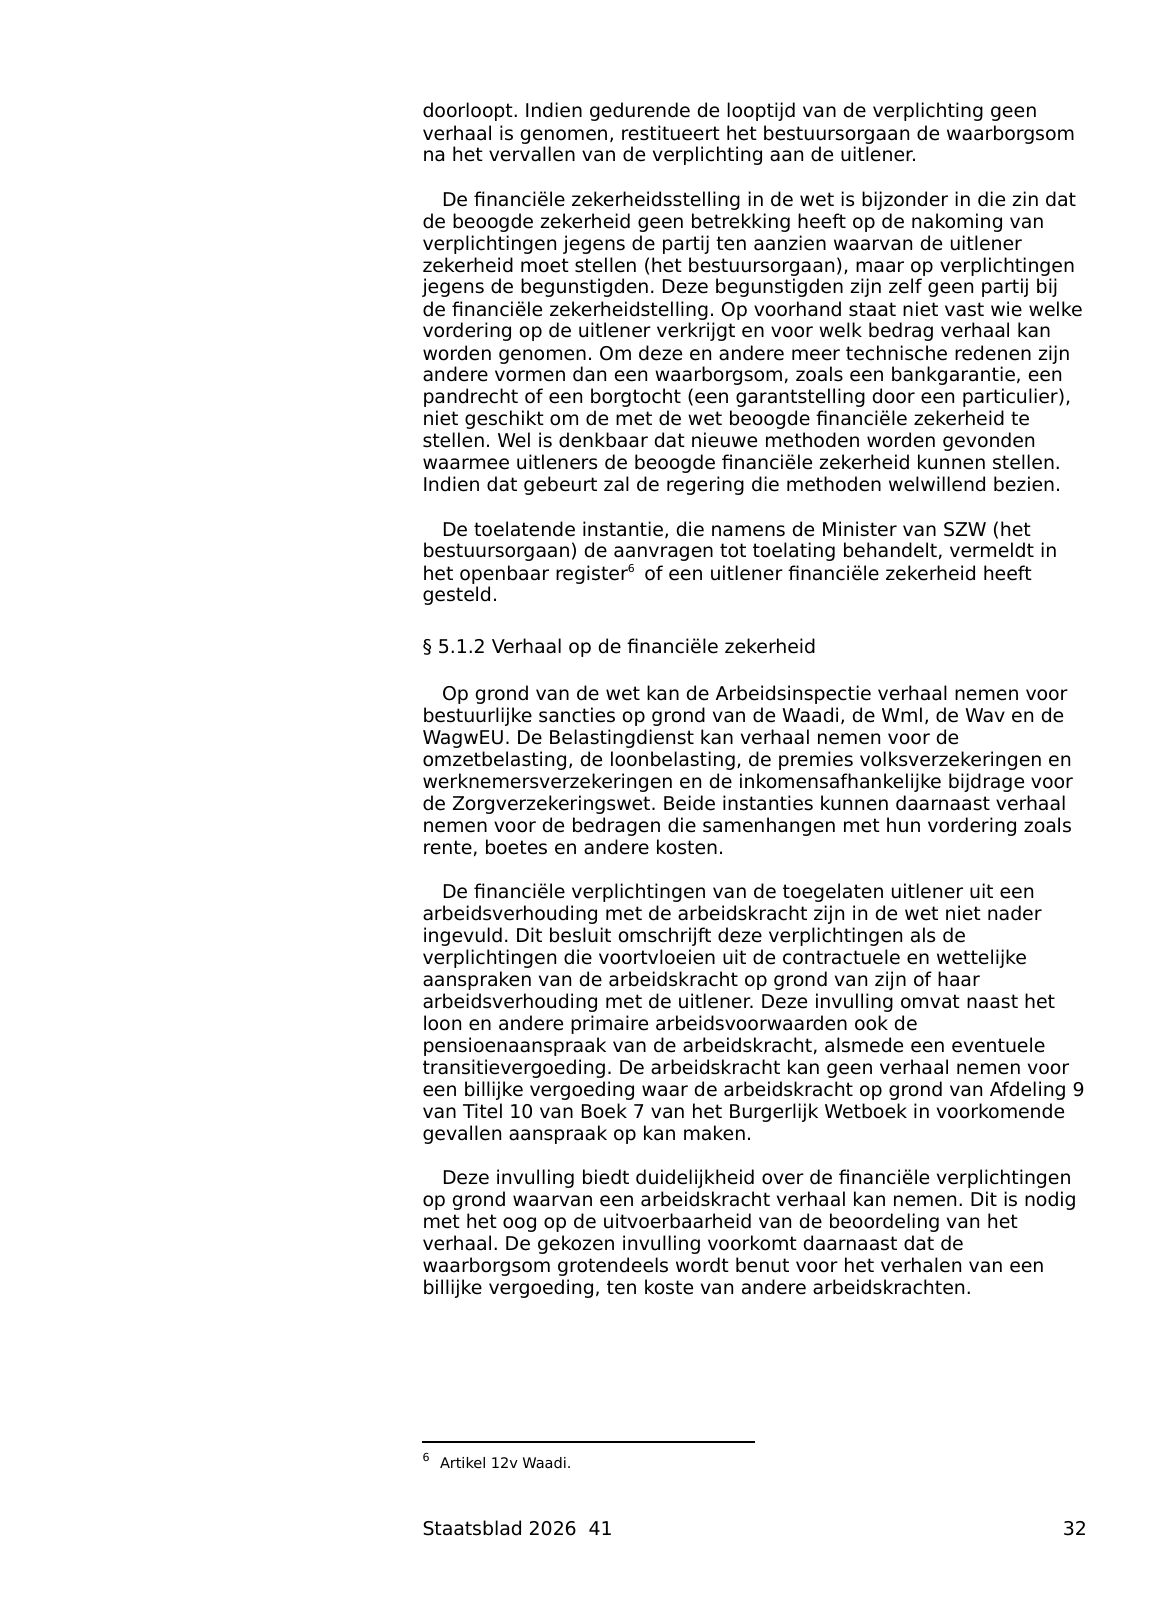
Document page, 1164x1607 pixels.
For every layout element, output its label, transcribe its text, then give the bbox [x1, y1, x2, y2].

text De financiële verplichtingen van de toegelaten uitlener uit een arbeidsverhouding met de arbeidskracht zijn in de wet niet nader ingevuld. Dit besluit omschrijft deze verplichtingen als de verplichtingen die voortvloeien uit de contractuele en wettelijke aanspraken van de arbeidskracht op grond van zijn of haar arbeidsverhouding met de uitlener. Deze invulling omvat naast het loon en andere primaire arbeidsvoorwaarden ook de pensioenaanspraak van de arbeidskracht, alsmede een eventuele transitievergoeding. De arbeidskracht kan geen verhaal nemen voor een billijke vergoeding waar de arbeidskracht op grond van Afdeling 9 van Titel 10 van Boek 7 van het Burgerlijk Wetboek in voorkomende gevallen aanspraak op kan maken. [422, 881, 1087, 1145]
text doorloopt. Indien gedurende de looptijd van de verplichting geen verhaal is genomen, restitueert het bestuursorgaan de waarborgsom na het vervallen van de verplichting aan de uitlener. [422, 100, 1087, 166]
text Artikel 12v Waadi. [422, 1451, 1087, 1473]
subtitle § 5.1.2 Verhaal op de financiële zekerheid [422, 636, 1087, 658]
text Deze invulling biedt duidelijkheid over de financiële verplichtingen op grond waarvan een arbeidskracht verhaal kan nemen. Dit is nodig met het oog op de uitvoerbaarheid van de beoordeling van het verhaal. De gekozen invulling voorkomt daarnaast dat de waarborgsom grotendeels wordt benut voor het verhalen van een billijke vergoeding, ten koste van andere arbeidskrachten. [422, 1167, 1087, 1299]
text Op grond van de wet kan de Arbeidsinspectie verhaal nemen voor bestuurlijke sancties op grond van de Waadi, de Wml, de Wav en de WagwEU. De Belastingdienst kan verhaal nemen voor de omzetbelasting, de loonbelasting, de premies volksverzekeringen en werknemersverzekeringen en de inkomensafhankelijke bijdrage voor de Zorgverzekeringswet. Beide instanties kunnen daarnaast verhaal nemen voor de bedragen die samenhangen met hun vordering zoals rente, boetes en andere kosten. [422, 683, 1087, 859]
text De financiële zekerheidsstelling in de wet is bijzonder in die zin dat de beoogde zekerheid geen betrekking heeft op de nakoming van verplichtingen jegens de partij ten aanzien waarvan de uitlener zekerheid moet stellen (het bestuursorgaan), maar op verplichtingen jegens de begunstigden. Deze begunstigden zijn zelf geen partij bij de financiële zekerheidstelling. Op voorhand staat niet vast wie welke vordering op de uitlener verkrijgt en voor welk bedrag verhaal kan worden genomen. Om deze en andere meer technische redenen zijn andere vormen dan een waarborgsom, zoals een bankgarantie, een pandrecht of een borgtocht (een garantstelling door een particulier), niet geschikt om de met de wet beoogde financiële zekerheid te stellen. Wel is denkbaar dat nieuwe methoden worden gevonden waarmee uitleners de beoogde financiële zekerheid kunnen stellen. Indien dat gebeurt zal de regering die methoden welwillend bezien. [422, 188, 1087, 496]
text De toelatende instantie, die namens de Minister van SZW (het bestuursorgaan) de aanvragen tot toelating behandelt, vermeldt in het openbaar register of een uitlener financiële zekerheid heeft gesteld. [422, 518, 1087, 606]
